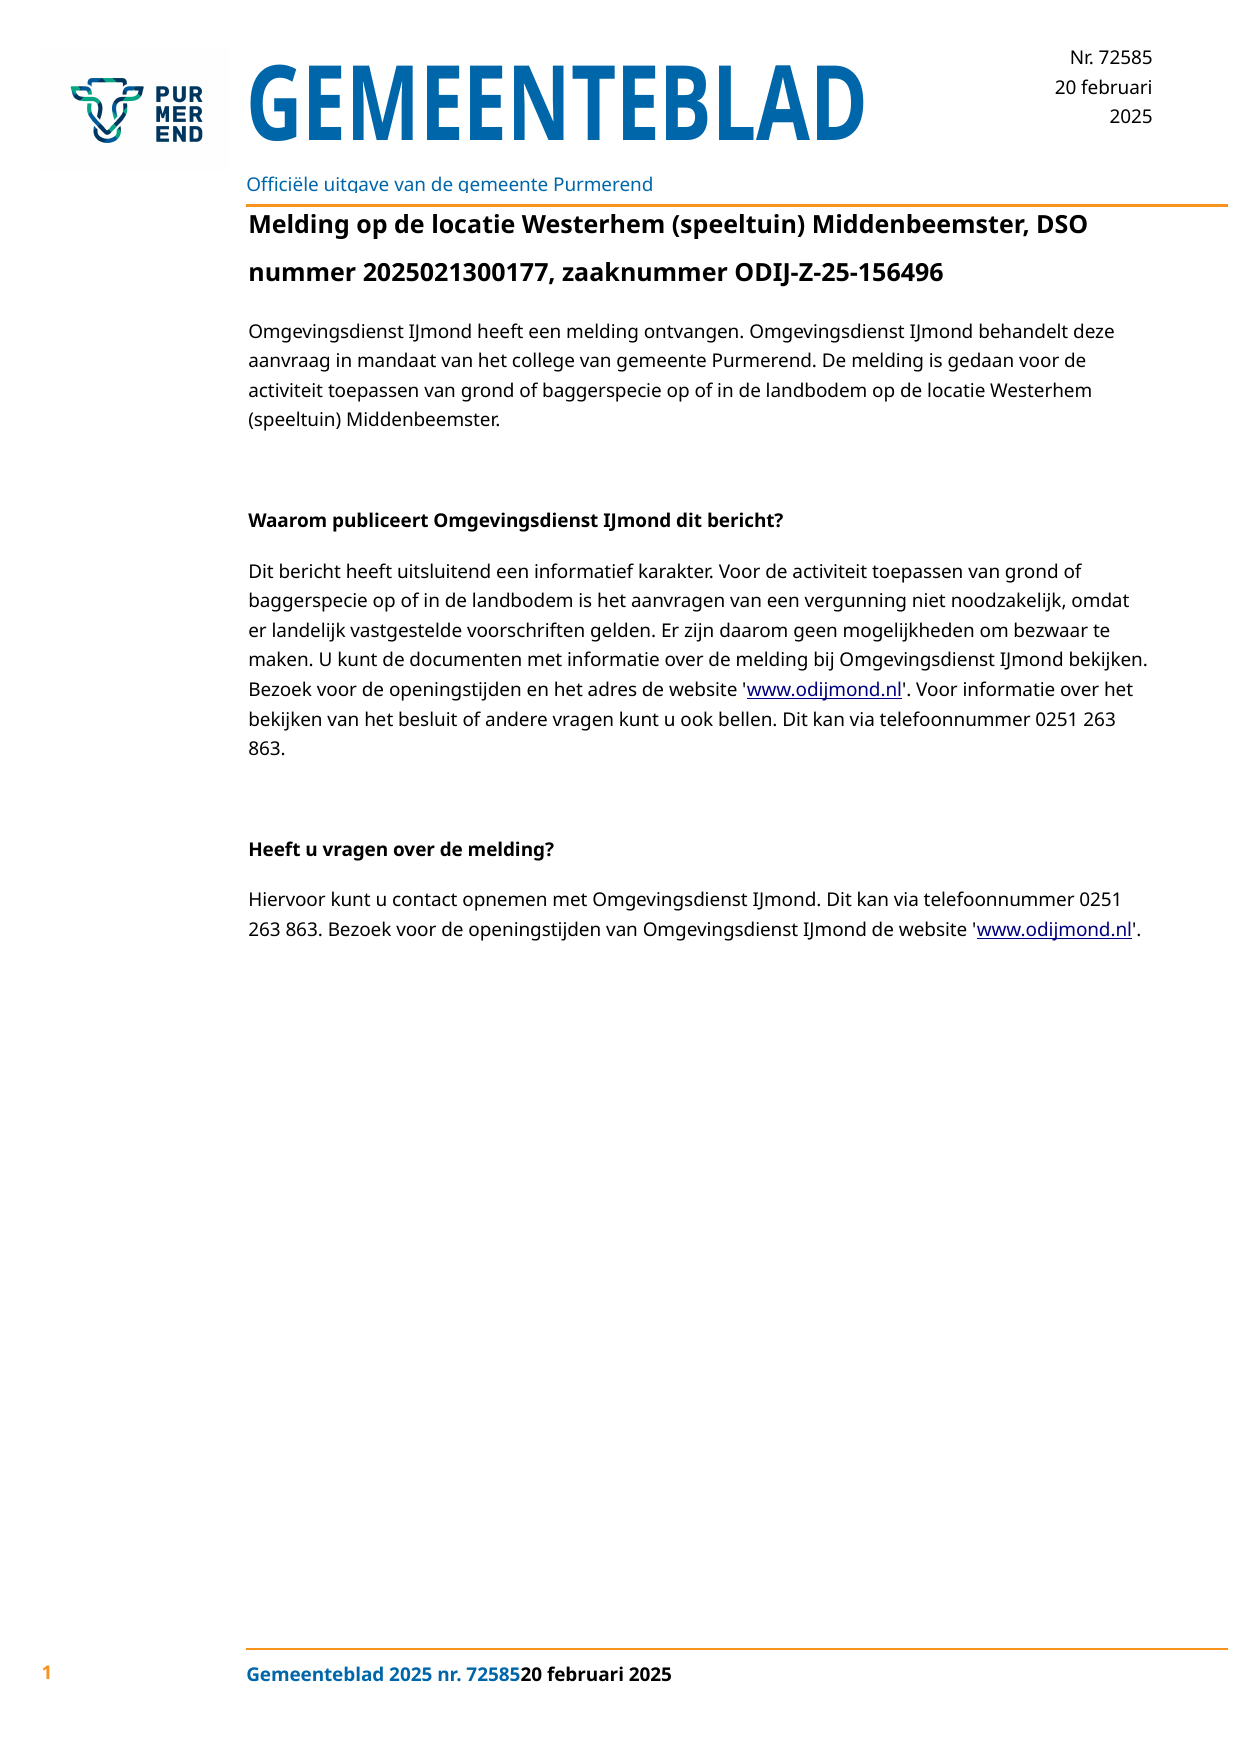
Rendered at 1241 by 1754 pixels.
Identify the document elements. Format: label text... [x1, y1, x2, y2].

text Hiervoor kunt u contact opnemen met Omgevingsdienst IJmond. Dit kan via telefoonnummer 0251 263 863. Bezoek voor de openingstijden van Omgevingsdienst IJmond de website 'www.odijmond.nl'. [248, 887, 1152, 942]
text Omgevingsdienst IJmond heeft een melding ontvangen. Omgevingsdienst IJmond behandelt deze aanvraag in mandaat van het college van gemeente Purmerend. De melding is gedaan voor de activiteit toepassen van grond of baggerspecie op of in de landbodem op de locatie Westerhem (speeltuin) Middenbeemster. [248, 318, 1152, 432]
text Heeft u vragen over de melding? [248, 836, 1152, 862]
picture [41, 47, 231, 172]
text Dit bericht heeft uitsluitend een informatief karakter. Voor de activiteit toepassen van grond of baggerspecie op of in de landbodem is het aanvragen van een vergunning niet noodzakelijk, omdat er landelijk vastgestelde voorschriften gelden. Er zijn daarom geen mogelijkheden om bezwaar te maken. U kunt de documenten met informatie over de melding bij Omgevingsdienst IJmond bekijken. Bezoek voor de openingstijden en het adres de website 'www.odijmond.nl'. Voor informatie over het bekijken van het besluit of andere vragen kunt u ook bellen. Dit kan via telefoonnummer 0251 263 863. [248, 558, 1152, 761]
text Melding op de locatie Westerhem (speeltuin) Middenbeemster, DSO nummer 2025021300177, zaaknummer ODIJ-Z-25-156496 [248, 207, 1152, 288]
text Waarom publiceert Omgevingsdienst IJmond dit bericht? [248, 507, 1152, 533]
